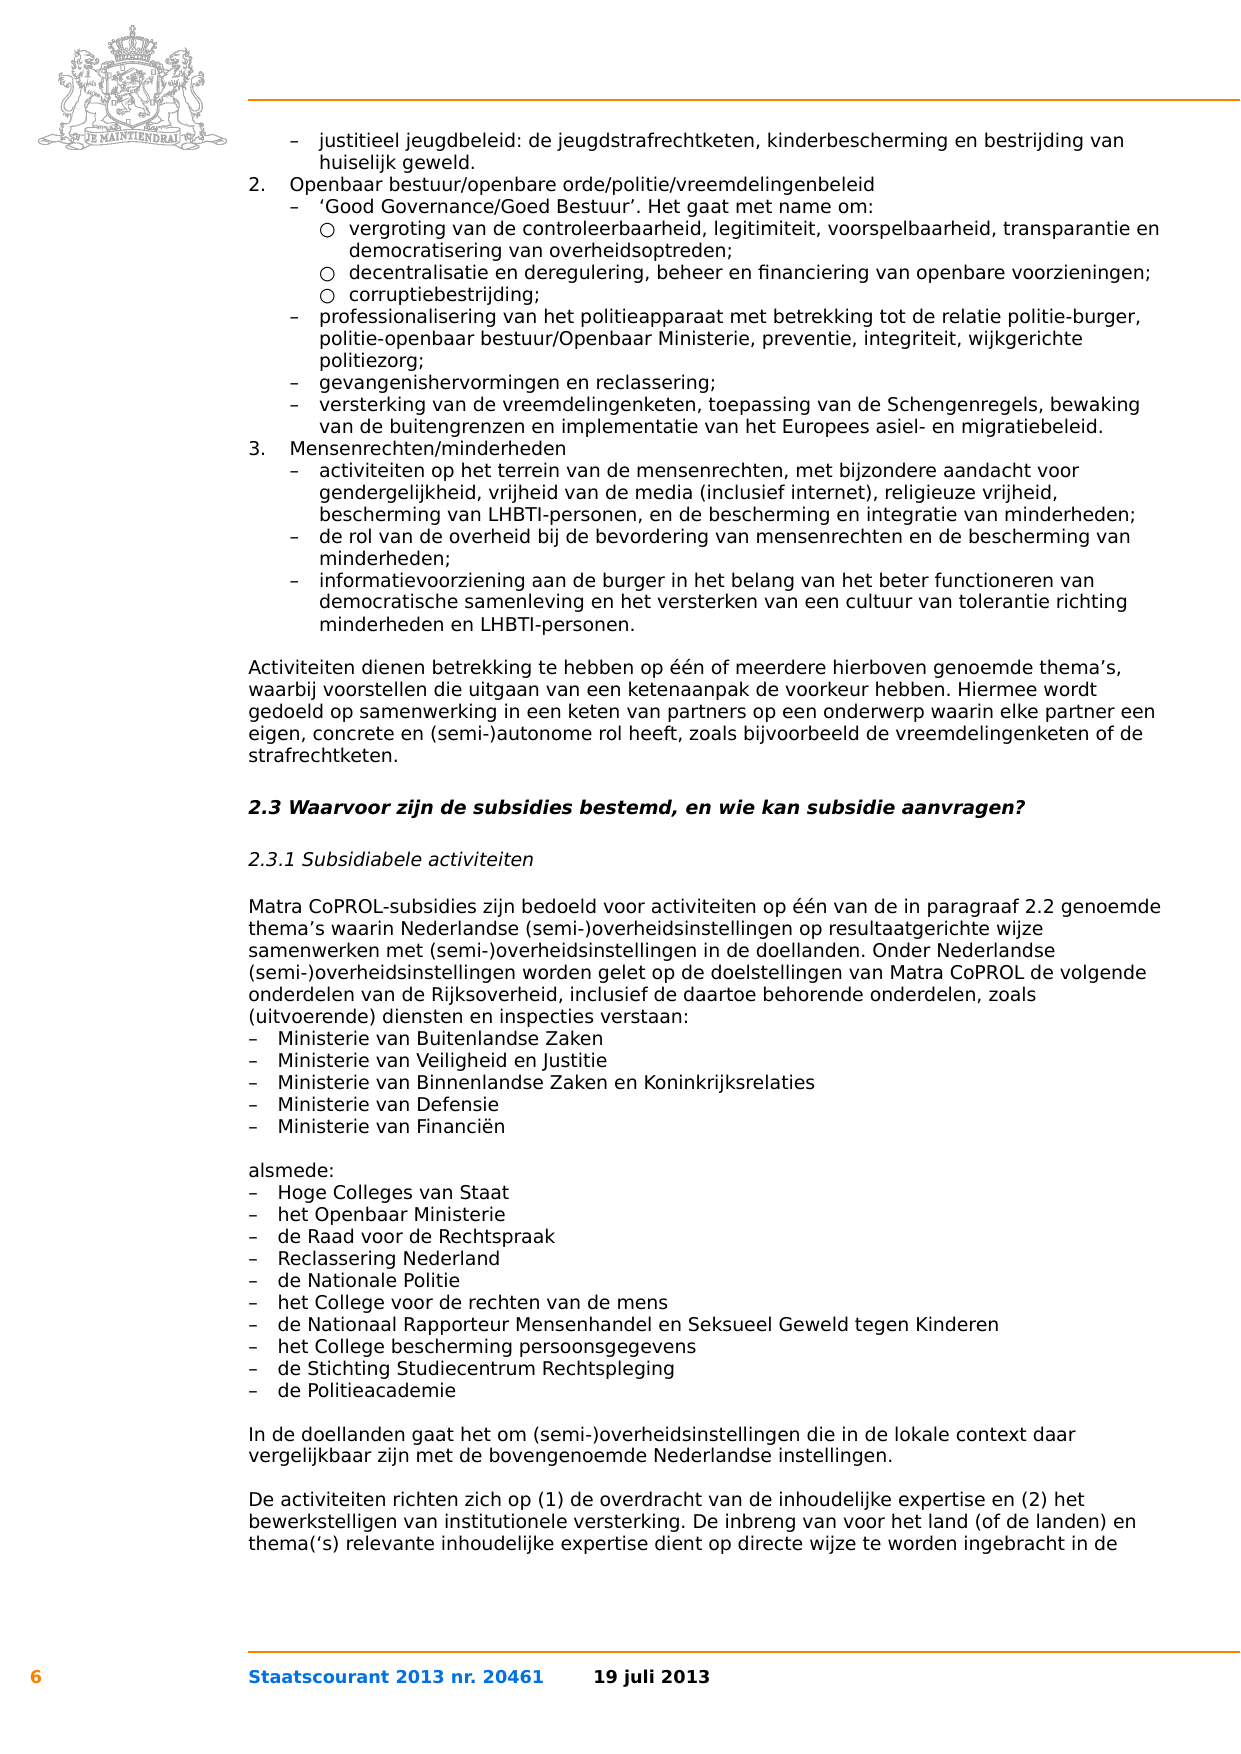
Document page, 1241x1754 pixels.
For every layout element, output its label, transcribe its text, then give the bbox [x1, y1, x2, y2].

text 2. Openbaar bestuur/openbare orde/politie/vreemdelingenbeleid [248, 174, 1163, 196]
text – de rol van de overheid bij de bevordering van mensenrechten en de bescherming van minderheden; [289, 526, 1163, 569]
text – versterking van de vreemdelingenketen, toepassing van de Schengenregels, bewaking van de buitengrenzen en implementatie van het Europees asiel- en migratiebeleid. [289, 394, 1163, 438]
text – het College bescherming persoonsgegevens [248, 1336, 1163, 1358]
text – informatievoorziening aan de burger in het belang van het beter functioneren van democratische samenleving en het versterken van een cultuur van tolerantie richting minderheden en LHBTI-personen. [289, 569, 1163, 635]
text alsmede: [248, 1160, 1163, 1182]
text Matra CoPROL-subsidies zijn bedoeld voor activiteiten op één van de in paragraaf 2.2 genoemde thema’s waarin Nederlandse (semi-)overheidsinstellingen op resultaatgerichte wijze samenwerken met (semi-)overheidsinstellingen in de doellanden. Onder Nederlandse (semi-)overheidsinstellingen worden gelet op de doelstellingen van Matra CoPROL de volgende onderdelen van de Rijksoverheid, inclusief de daartoe behorende onderdelen, zoals (uitvoerende) diensten en inspecties verstaan: [248, 896, 1163, 1028]
text 3. Mensenrechten/minderheden [248, 438, 1163, 459]
text – Hoge Colleges van Staat [248, 1182, 1163, 1204]
text In de doellanden gaat het om (semi-)overheidsinstellingen die in de lokale context daar vergelijkbaar zijn met de bovengenoemde Nederlandse instellingen. [248, 1423, 1163, 1467]
text Activiteiten dienen betrekking te hebben op één of meerdere hierboven genoemde thema’s, waarbij voorstellen die uitgaan van een ketenaanpak de voorkeur hebben. Hiermee wordt gedoeld op samenwerking in een keten van partners op een onderwerp waarin elke partner een eigen, concrete en (semi-)autonome rol heeft, zoals bijvoorbeeld de vreemdelingenketen of de strafrechtketen. [248, 657, 1163, 767]
picture [38, 25, 227, 150]
text ○ corruptiebestrijding; [319, 284, 1163, 306]
text – Ministerie van Binnenlandse Zaken en Koninkrijksrelaties [248, 1072, 1163, 1094]
text – de Nationaal Rapporteur Mensenhandel en Seksueel Geweld tegen Kinderen [248, 1314, 1163, 1336]
text ○ vergroting van de controleerbaarheid, legitimiteit, voorspelbaarheid, transparantie en democratisering van overheidsoptreden; [319, 218, 1163, 262]
text – Ministerie van Veiligheid en Justitie [248, 1050, 1163, 1072]
text – gevangenishervormingen en reclassering; [289, 372, 1163, 394]
text – de Nationale Politie [248, 1270, 1163, 1292]
text – ‘Good Governance/Goed Bestuur’. Het gaat met name om: [289, 196, 1163, 218]
text – het College voor de rechten van de mens [248, 1292, 1163, 1314]
text – Ministerie van Defensie [248, 1094, 1163, 1116]
text – Ministerie van Buitenlandse Zaken [248, 1028, 1163, 1050]
text – activiteiten op het terrein van de mensenrechten, met bijzondere aandacht voor gendergelijkheid, vrijheid van de media (inclusief internet), religieuze vrijheid, bescherming van LHBTI-personen, en de bescherming en integratie van minderheden; [289, 459, 1163, 526]
text – professionalisering van het politieapparaat met betrekking tot de relatie politie-burger, politie-openbaar bestuur/Openbaar Ministerie, preventie, integriteit, wijkgerichte politiezorg; [289, 306, 1163, 372]
text – het Openbaar Ministerie [248, 1204, 1163, 1226]
text De activiteiten richten zich op (1) de overdracht van de inhoudelijke expertise en (2) het bewerkstelligen van institutionele versterking. De inbreng van voor het land (of de landen) en thema(‘s) relevante inhoudelijke expertise dient op directe wijze te worden ingebracht in de [248, 1489, 1163, 1555]
text – justitieel jeugdbeleid: de jeugdstrafrechtketen, kinderbescherming en bestrijding van huiselijk geweld. [289, 130, 1163, 174]
text – de Politieacademie [248, 1379, 1163, 1402]
text – Reclassering Nederland [248, 1248, 1163, 1270]
subtitle 2.3.1 Subsidiabele activiteiten [248, 849, 1163, 871]
text ○ decentralisatie en deregulering, beheer en financiering van openbare voorzieningen; [319, 262, 1163, 284]
text – Ministerie van Financiën [248, 1116, 1163, 1138]
text – de Raad voor de Rechtspraak [248, 1226, 1163, 1248]
text – de Stichting Studiecentrum Rechtspleging [248, 1358, 1163, 1379]
subtitle 2.3 Waarvoor zijn de subsidies bestemd, en wie kan subsidie aanvragen? [248, 797, 1163, 819]
